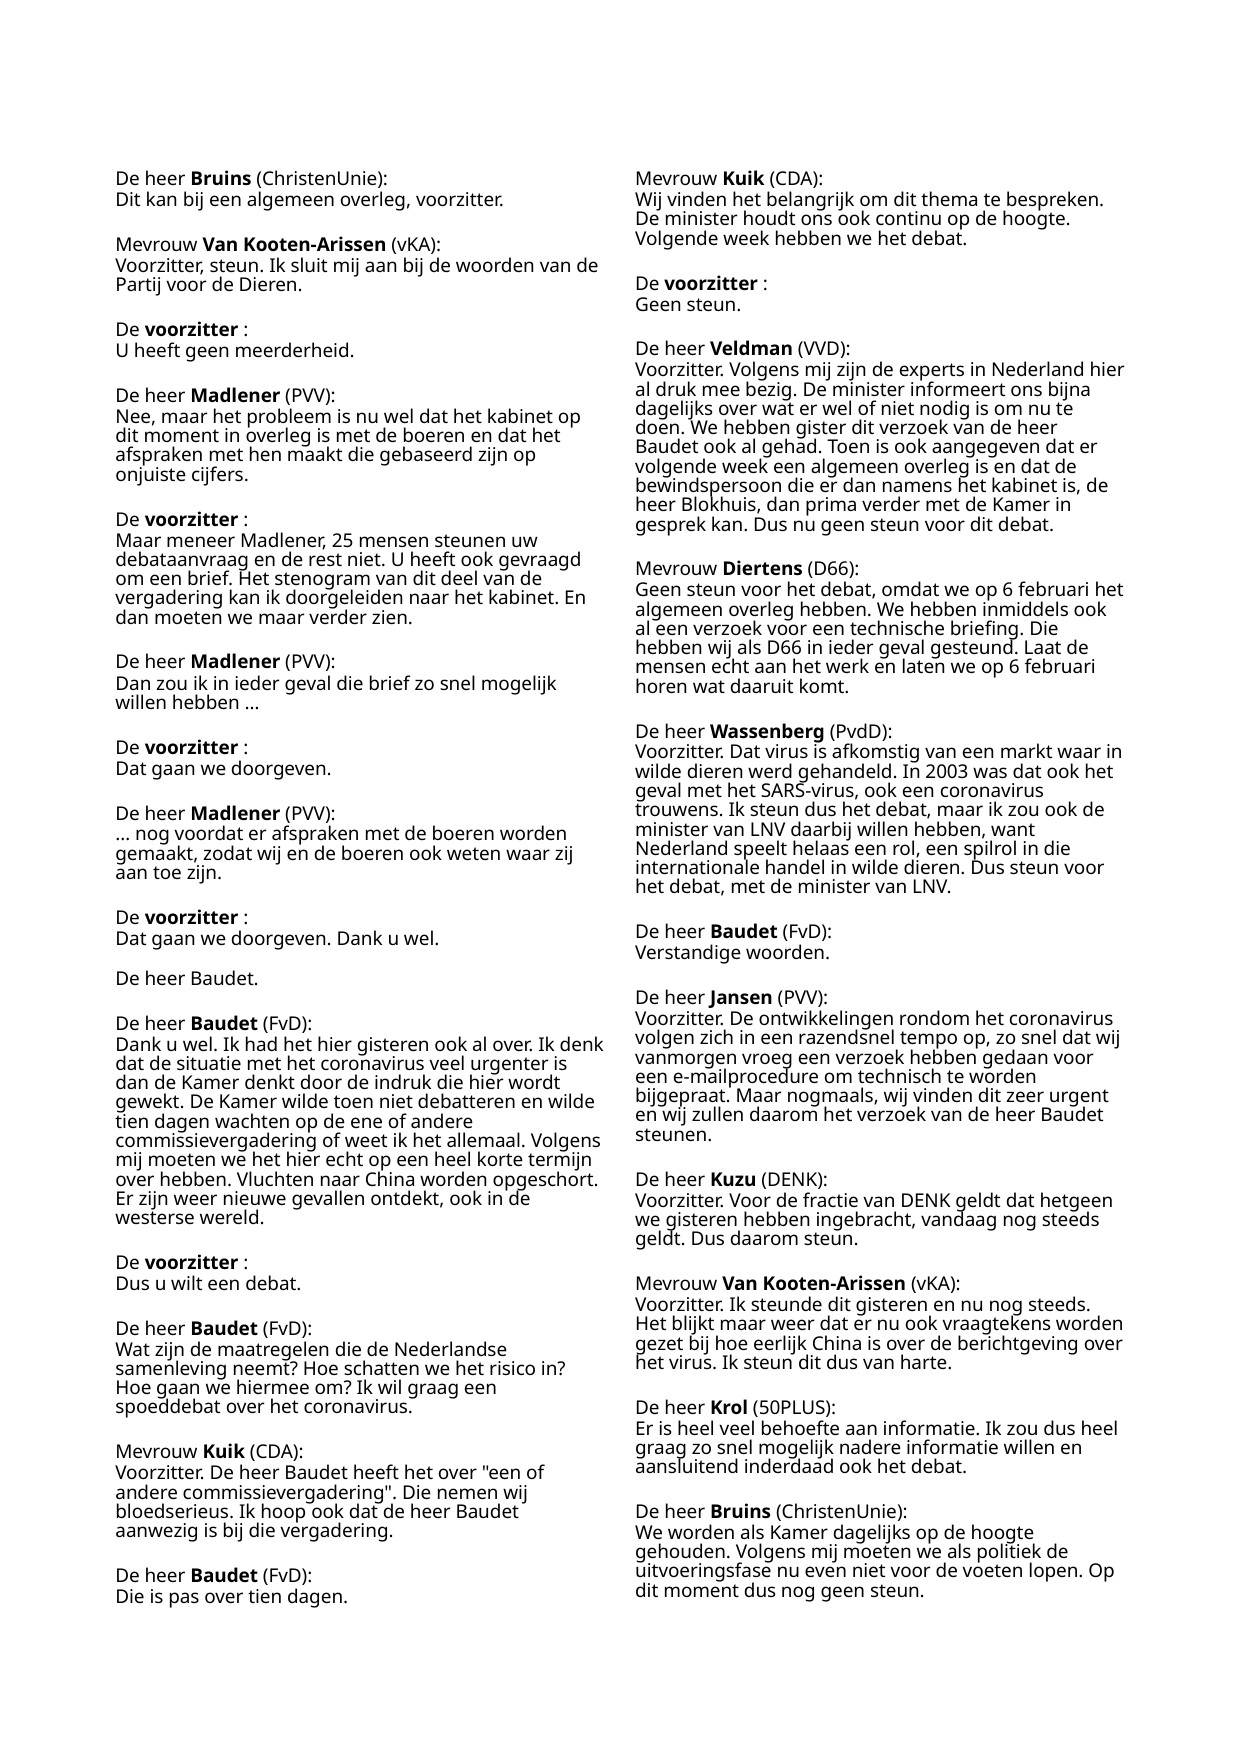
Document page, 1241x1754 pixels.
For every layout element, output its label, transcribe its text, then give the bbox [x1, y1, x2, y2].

text … nog voordat er afspraken met de boeren worden gemaakt, zodat wij en de boeren ook weten waar zij aan toe zijn. [115, 825, 605, 883]
text De voorzitter : [115, 1249, 605, 1275]
text De voorzitter : [115, 316, 605, 342]
text Dus u wilt een debat. [115, 1275, 605, 1294]
text Mevrouw Kuik (CDA): [635, 165, 1125, 191]
text De voorzitter : [635, 270, 1125, 296]
text De heer Baudet. [115, 970, 605, 989]
text De heer Baudet (FvD): [635, 918, 1125, 944]
text Voorzitter. De heer Baudet heeft het over "een of andere commissievergadering". Die nemen wij bloedserieus. Ik hoop ook dat de heer Baudet aanwezig is bij die vergadering. [115, 1464, 605, 1541]
text Verstandige woorden. [635, 944, 1125, 963]
text De voorzitter : [115, 734, 605, 759]
text Dan zou ik in ieder geval die brief zo snel mogelijk willen hebben … [115, 674, 605, 713]
text De heer Kuzu (DENK): [635, 1166, 1125, 1192]
text De voorzitter : [115, 904, 605, 930]
text De heer Wassenberg (PvdD): [635, 718, 1125, 743]
text Dank u wel. Ik had het hier gisteren ook al over. Ik denk dat de situatie met het coronavirus veel urgenter is dan de Kamer denkt door de indruk die hier wordt gewekt. De Kamer wilde toen niet debatteren en wilde tien dagen wachten op de ene of andere commissievergadering of weet ik het allemaal. Volgens mij moeten we het hier echt op een heel korte termijn over hebben. Vluchten naar China worden opgeschort. Er zijn weer nieuwe gevallen ontdekt, ook in de westerse wereld. [115, 1036, 605, 1228]
text Voorzitter. De ontwikkelingen rondom het coronavirus volgen zich in een razendsnel tempo op, zo snel dat wij vanmorgen vroeg een verzoek hebben gedaan voor een e-mailprocedure om technisch te worden bijgepraat. Maar nogmaals, wij vinden dit zeer urgent en wij zullen daarom het verzoek van de heer Baudet steunen. [635, 1010, 1125, 1145]
text De heer Krol (50PLUS): [635, 1394, 1125, 1419]
text Mevrouw Van Kooten-Arissen (vKA): [635, 1270, 1125, 1296]
text Wat zijn de maatregelen die de Nederlandse samenleving neemt? Hoe schatten we het risico in? Hoe gaan we hiermee om? Ik wil graag een spoeddebat over het coronavirus. [115, 1341, 605, 1418]
text Maar meneer Madlener, 25 mensen steunen uw debataanvraag en de rest niet. U heeft ook gevraagd om een brief. Het stenogram van dit deel van de vergadering kan ik doorgeleiden naar het kabinet. En dan moeten we maar verder zien. [115, 532, 605, 628]
text De heer Madlener (PVV): [115, 649, 605, 674]
text De heer Madlener (PVV): [115, 382, 605, 408]
text Voorzitter. Ik steunde dit gisteren en nu nog steeds. Het blijkt maar weer dat er nu ook vraagtekens worden gezet bij hoe eerlijk China is over de berichtgeving over het virus. Ik steun dit dus van harte. [635, 1296, 1125, 1373]
text Geen steun voor het debat, omdat we op 6 februari het algemeen overleg hebben. We hebben inmiddels ook al een verzoek voor een technische briefing. Die hebben wij als D66 in ieder geval gesteund. Laat de mensen echt aan het werk en laten we op 6 februari horen wat daaruit komt. [635, 581, 1125, 697]
text Wij vinden het belangrijk om dit thema te bespreken. De minister houdt ons ook continu op de hoogte. Volgende week hebben we het debat. [635, 191, 1125, 249]
text Voorzitter, steun. Ik sluit mij aan bij de woorden van de Partij voor de Dieren. [115, 257, 605, 296]
text De heer Jansen (PVV): [635, 984, 1125, 1010]
text Voorzitter. Voor de fractie van DENK geldt dat hetgeen we gisteren hebben ingebracht, vandaag nog steeds geldt. Dus daarom steun. [635, 1192, 1125, 1249]
text De heer Baudet (FvD): [115, 1315, 605, 1341]
text Die is pas over tien dagen. [115, 1588, 605, 1607]
text U heeft geen meerderheid. [115, 342, 605, 361]
text Geen steun. [635, 296, 1125, 315]
text De heer Baudet (FvD): [115, 1010, 605, 1036]
text Mevrouw Diertens (D66): [635, 556, 1125, 581]
text De heer Bruins (ChristenUnie): [635, 1498, 1125, 1524]
text Er is heel veel behoefte aan informatie. Ik zou dus heel graag zo snel mogelijk nadere informatie willen en aansluitend inderdaad ook het debat. [635, 1419, 1125, 1477]
text De heer Madlener (PVV): [115, 800, 605, 825]
text Voorzitter. Volgens mij zijn de experts in Nederland hier al druk mee bezig. De minister informeert ons bijna dagelijks over wat er wel of niet nodig is om nu te doen. We hebben gister dit verzoek van de heer Baudet ook al gehad. Toen is ook aangegeven dat er volgende week een algemeen overleg is en dat de bewindspersoon die er dan namens het kabinet is, de heer Blokhuis, dan prima verder met de Kamer in gesprek kan. Dus nu geen steun voor dit debat. [635, 361, 1125, 535]
text Voorzitter. Dat virus is afkomstig van een markt waar in wilde dieren werd gehandeld. In 2003 was dat ook het geval met het SARS-virus, ook een coronavirus trouwens. Ik steun dus het debat, maar ik zou ook de minister van LNV daarbij willen hebben, want Nederland speelt helaas een rol, een spilrol in die internationale handel in wilde dieren. Dus steun voor het debat, met de minister van LNV. [635, 743, 1125, 898]
text De voorzitter : [115, 506, 605, 532]
text De heer Veldman (VVD): [635, 336, 1125, 361]
text Mevrouw Kuik (CDA): [115, 1439, 605, 1464]
text Mevrouw Van Kooten-Arissen (vKA): [115, 231, 605, 257]
text We worden als Kamer dagelijks op de hoogte gehouden. Volgens mij moeten we als politiek de uitvoeringsfase nu even niet voor de voeten lopen. Op dit moment dus nog geen steun. [635, 1524, 1125, 1601]
text Nee, maar het probleem is nu wel dat het kabinet op dit moment in overleg is met de boeren en dat het afspraken met hen maakt die gebaseerd zijn op onjuiste cijfers. [115, 408, 605, 485]
text Dat gaan we doorgeven. [115, 759, 605, 779]
text Dat gaan we doorgeven. Dank u wel. [115, 930, 605, 949]
text De heer Bruins (ChristenUnie): [115, 165, 605, 191]
text Dit kan bij een algemeen overleg, voorzitter. [115, 191, 605, 210]
text De heer Baudet (FvD): [115, 1562, 605, 1588]
